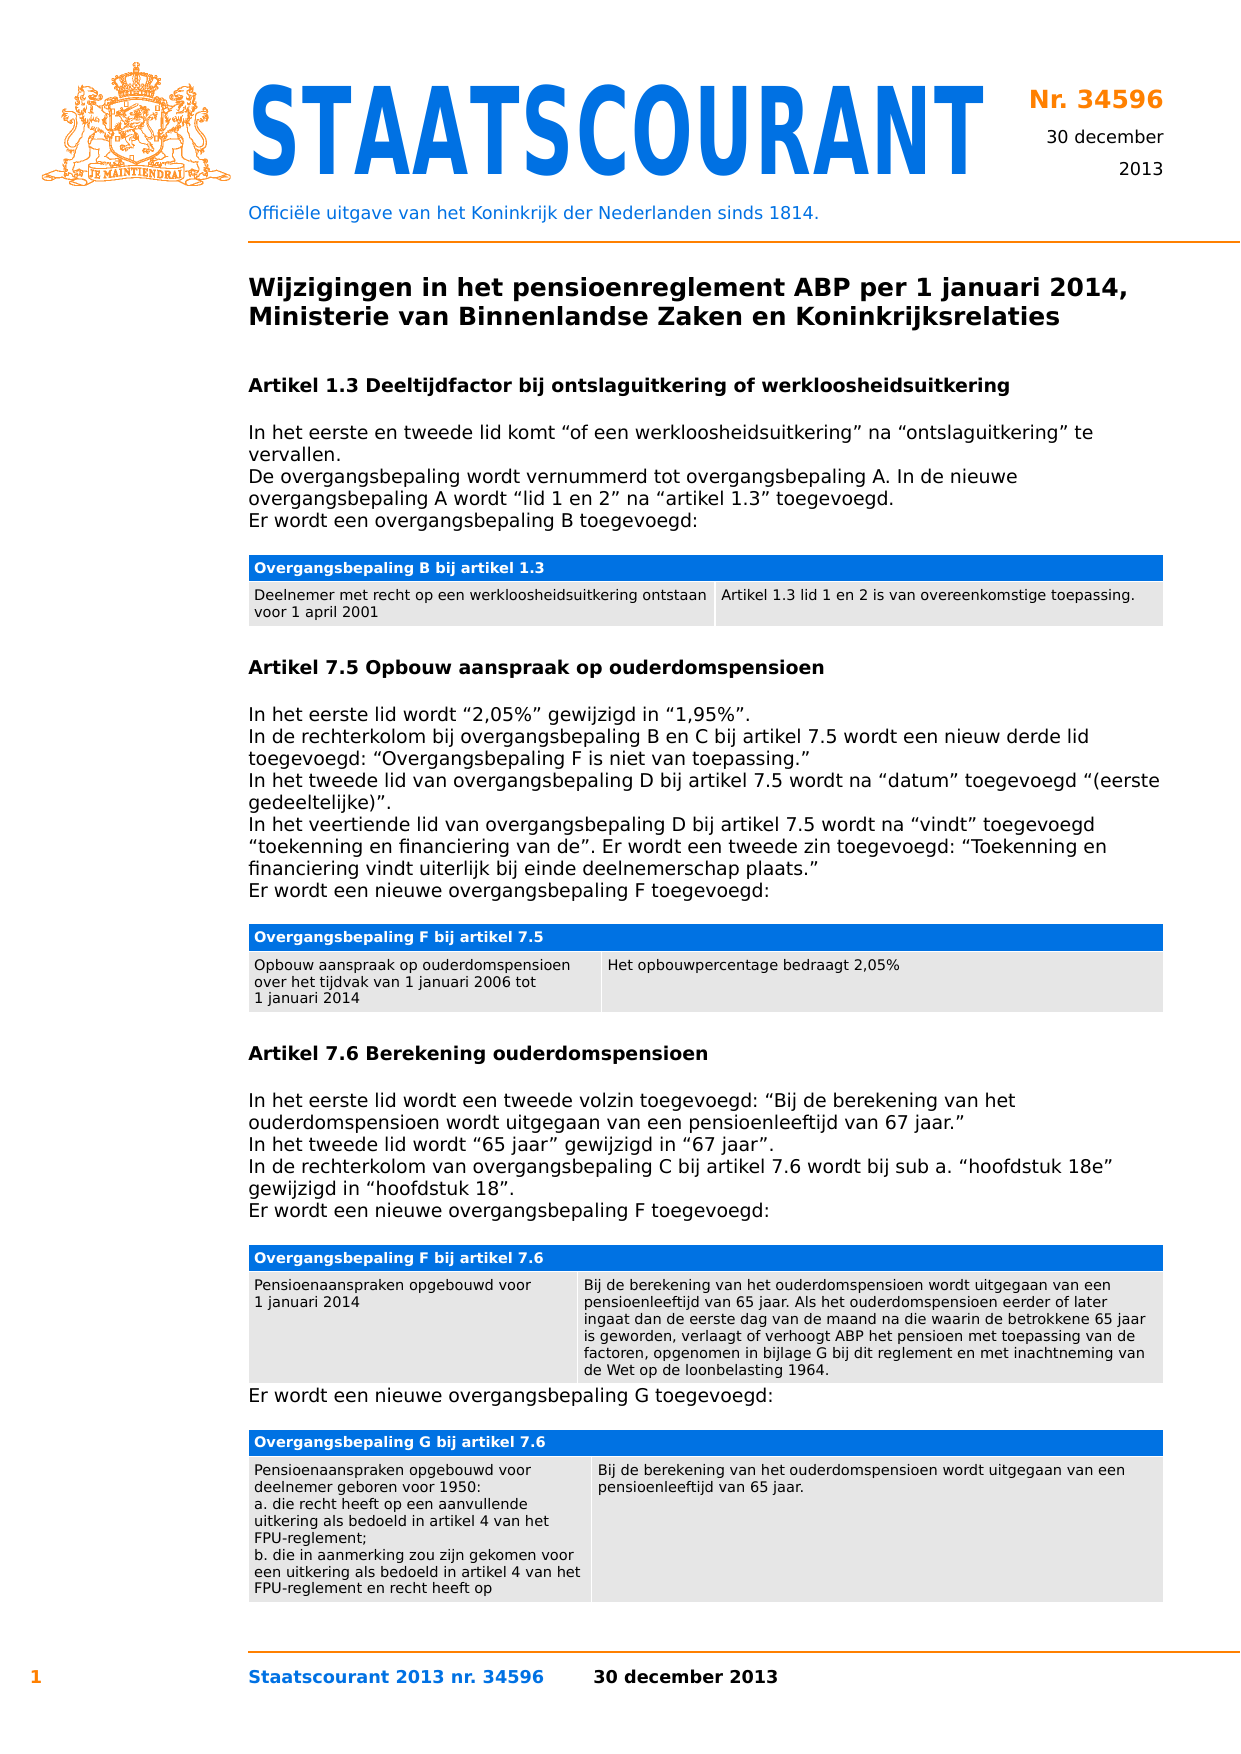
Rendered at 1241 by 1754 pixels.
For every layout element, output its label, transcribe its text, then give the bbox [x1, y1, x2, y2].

table_cell 2013 [998, 153, 1240, 203]
text Er wordt een nieuwe overgangsbepaling F toegevoegd: [248, 1200, 1163, 1222]
table_cell Bij de berekening van het ouderdomspensioen wordt uitgegaan van een pensioenleeftijd van 65 jaar. Als het ouderdomspensioen eerder of later ingaat dan de eerste dag van de maand na die waarin de betrokkene 65 jaar is geworden, verlaagt of verhoogt ABP het pensioen met toepassing van de factoren, opgenomen in bijlage G bij dit reglement en met inachtneming van de Wet op de loonbelasting 1964. [578, 1272, 1163, 1383]
table_cell Opbouw aanspraak op ouderdomspensioen over het tijdvak van 1 januari 2006 tot 1 januari 2014 [249, 952, 601, 1012]
table_header [25, 62, 248, 241]
table_cell Pensioenaanspraken opgebouwd voor deelnemer geboren voor 1950: a. die recht heeft op een aanvullende uitkering als bedoeld in artikel 4 van het FPU-reglement; b. die in aanmerking zou zijn gekomen voor een uitkering als bedoeld in artikel 4 van het FPU-reglement en recht heeft op [249, 1457, 591, 1602]
table_cell Bij de berekening van het ouderdomspensioen wordt uitgegaan van een pensioenleeftijd van 65 jaar. [592, 1457, 1163, 1602]
text In de rechterkolom van overgangsbepaling C bij artikel 7.6 wordt bij sub a. “hoofdstuk 18e” gewijzigd in “hoofdstuk 18”. [248, 1156, 1163, 1200]
text In het eerste en tweede lid komt “of een werkloosheidsuitkering” na “ontslaguitkering” te vervallen. [248, 422, 1163, 466]
table_cell Pensioenaanspraken opgebouwd voor 1 januari 2014 [249, 1272, 577, 1383]
subtitle Artikel 1.3 Deeltijdfactor bij ontslaguitkering of werkloosheidsuitkering [248, 375, 1163, 397]
table_header Overgangsbepaling B bij artikel 1.3 [249, 555, 1163, 581]
subtitle Wijzigingen in het pensioenreglement ABP per 1 januari 2014, Ministerie van Binnenlandse Zaken en Koninkrijksrelaties [248, 273, 1163, 331]
text Er wordt een nieuwe overgangsbepaling F toegevoegd: [248, 879, 1163, 901]
text Er wordt een nieuwe overgangsbepaling G toegevoegd: [248, 1385, 1163, 1407]
subtitle Artikel 7.6 Berekening ouderdomspensioen [248, 1043, 1163, 1065]
table_header Nr. 34596 [998, 62, 1240, 121]
table_cell Artikel 1.3 lid 1 en 2 is van overeenkomstige toepassing. [716, 582, 1163, 626]
text In het tweede lid van overgangsbepaling D bij artikel 7.5 wordt na “datum” toegevoegd “(eerste gedeeltelijke)”. [248, 769, 1163, 813]
table_cell Officiële uitgave van het Koninkrijk der Nederlanden sinds 1814. [248, 203, 1240, 241]
table_header Overgangsbepaling F bij artikel 7.6 [249, 1245, 1163, 1271]
text In de rechterkolom bij overgangsbepaling B en C bij artikel 7.5 wordt een nieuw derde lid toegevoegd: “Overgangsbepaling F is niet van toepassing.” [248, 726, 1163, 769]
table_cell 30 december [998, 121, 1240, 153]
table_cell Het opbouwpercentage bedraagt 2,05% [602, 952, 1163, 1012]
text In het veertiende lid van overgangsbepaling D bij artikel 7.5 wordt na “vindt” toegevoegd “toekenning en financiering van de”. Er wordt een tweede zin toegevoegd: “Toekenning en financiering vindt uiterlijk bij einde deelnemerschap plaats.” [248, 813, 1163, 879]
text In het eerste lid wordt een tweede volzin toegevoegd: “Bij de berekening van het ouderdomspensioen wordt uitgegaan van een pensioenleeftijd van 67 jaar.” [248, 1090, 1163, 1134]
text De overgangsbepaling wordt vernummerd tot overgangsbepaling A. In de nieuwe overgangsbepaling A wordt “lid 1 en 2” na “artikel 1.3” toegevoegd. [248, 466, 1163, 510]
text In het eerste lid wordt “2,05%” gewijzigd in “1,95%”. [248, 704, 1163, 726]
subtitle Artikel 7.5 Opbouw aanspraak op ouderdomspensioen [248, 657, 1163, 679]
text Er wordt een overgangsbepaling B toegevoegd: [248, 510, 1163, 532]
table_cell Deelnemer met recht op een werkloosheidsuitkering ontstaan voor 1 april 2001 [249, 582, 714, 626]
table_header STAATSCOURANT [248, 62, 998, 203]
text In het tweede lid wordt “65 jaar” gewijzigd in “67 jaar”. [248, 1134, 1163, 1156]
table_header Overgangsbepaling F bij artikel 7.5 [249, 924, 1163, 951]
picture [41, 62, 231, 186]
table_header Overgangsbepaling G bij artikel 7.6 [249, 1430, 1163, 1456]
